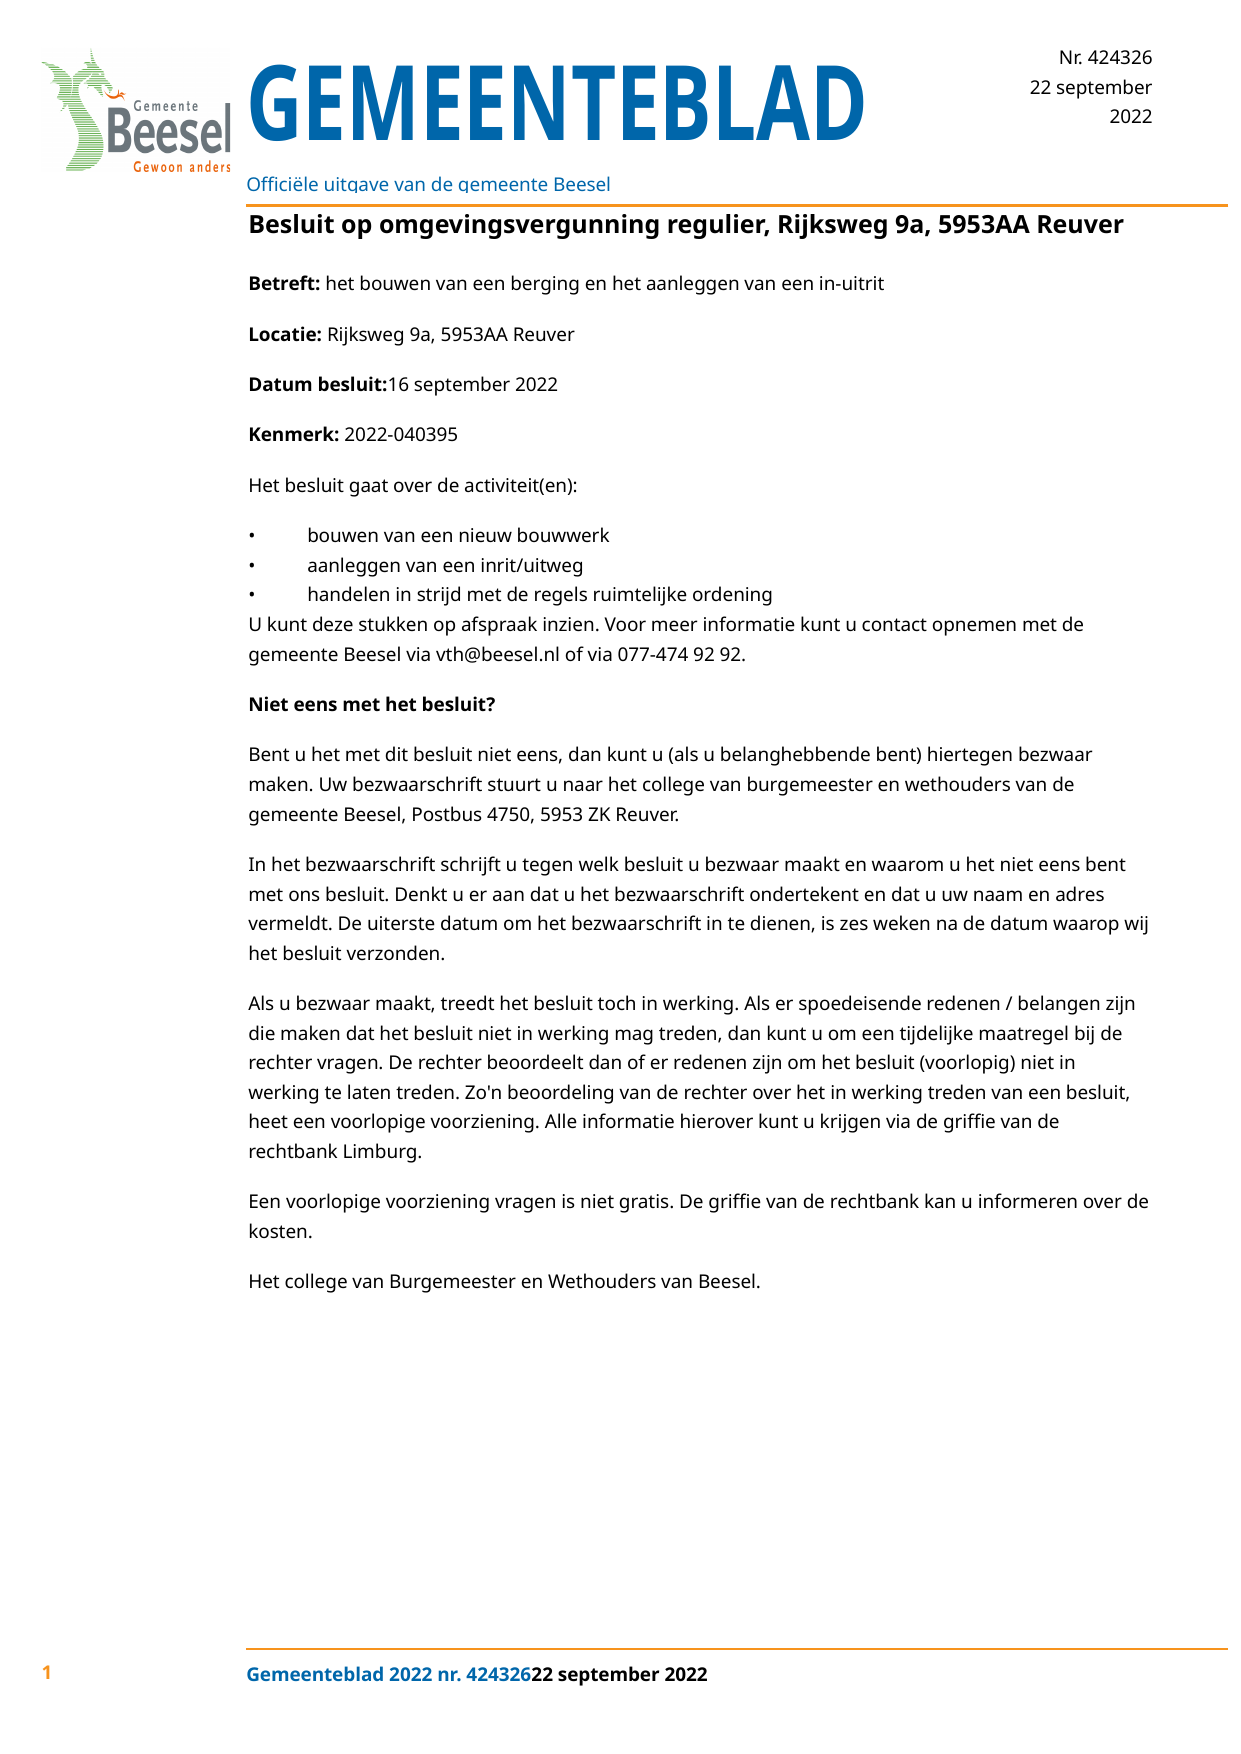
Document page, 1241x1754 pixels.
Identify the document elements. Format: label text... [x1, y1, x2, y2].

text U kunt deze stukken op afspraak inzien. Voor meer informatie kunt u contact opnemen met de gemeente Beesel via vth@beesel.nl of via 077-474 92 92. [248, 611, 1152, 666]
text In het bezwaarschrift schrijft u tegen welk besluit u bezwaar maakt en waarom u het niet eens bent met ons besluit. Denkt u er aan dat u het bezwaarschrift ondertekent en dat u uw naam en adres vermeldt. De uiterste datum om het bezwaarschrift in te dienen, is zes weken na de datum waarop wij het besluit verzonden. [248, 851, 1152, 966]
list bouwen van een nieuw bouwwerk [248, 522, 1152, 548]
list handelen in strijd met de regels ruimtelijke ordening [248, 582, 1152, 607]
text Het besluit gaat over de activiteit(en): [248, 472, 1152, 498]
text Datum besluit:16 september 2022 [248, 371, 1152, 397]
text Bent u het met dit besluit niet eens, dan kunt u (als u belanghebbende bent) hiertegen bezwaar maken. Uw bezwaarschrift stuurt u naar het college van burgemeester en wethouders van de gemeente Beesel, Postbus 4750, 5953 ZK Reuver. [248, 742, 1152, 826]
text Besluit op omgevingsvergunning regulier, Rijksweg 9a, 5953AA Reuver [248, 207, 1152, 241]
text Betreft: het bouwen van een berging en het aanleggen van een in-uitrit [248, 270, 1152, 296]
text Kenmerk: 2022-040395 [248, 422, 1152, 447]
text Locatie: Rijksweg 9a, 5953AA Reuver [248, 321, 1152, 346]
text Niet eens met het besluit? [248, 691, 1152, 717]
list aanleggen van een inrit/uitweg [248, 552, 1152, 578]
picture [41, 47, 231, 172]
text Het college van Burgemeester en Wethouders van Beesel. [248, 1269, 1152, 1294]
text Een voorlopige voorziening vragen is niet gratis. De griffie van de rechtbank kan u informeren over de kosten. [248, 1189, 1152, 1244]
text Als u bezwaar maakt, treedt het besluit toch in werking. Als er spoedeisende redenen / belangen zijn die maken dat het besluit niet in werking mag treden, dan kunt u om een tijdelijke maatregel bij de rechter vragen. De rechter beoordeelt dan of er redenen zijn om het besluit (voorlopig) niet in werking te laten treden. Zo'n beoordeling van de rechter over het in werking treden van een besluit, heet een voorlopige voorziening. Alle informatie hierover kunt u krijgen via de griffie van de rechtbank Limburg. [248, 990, 1152, 1164]
